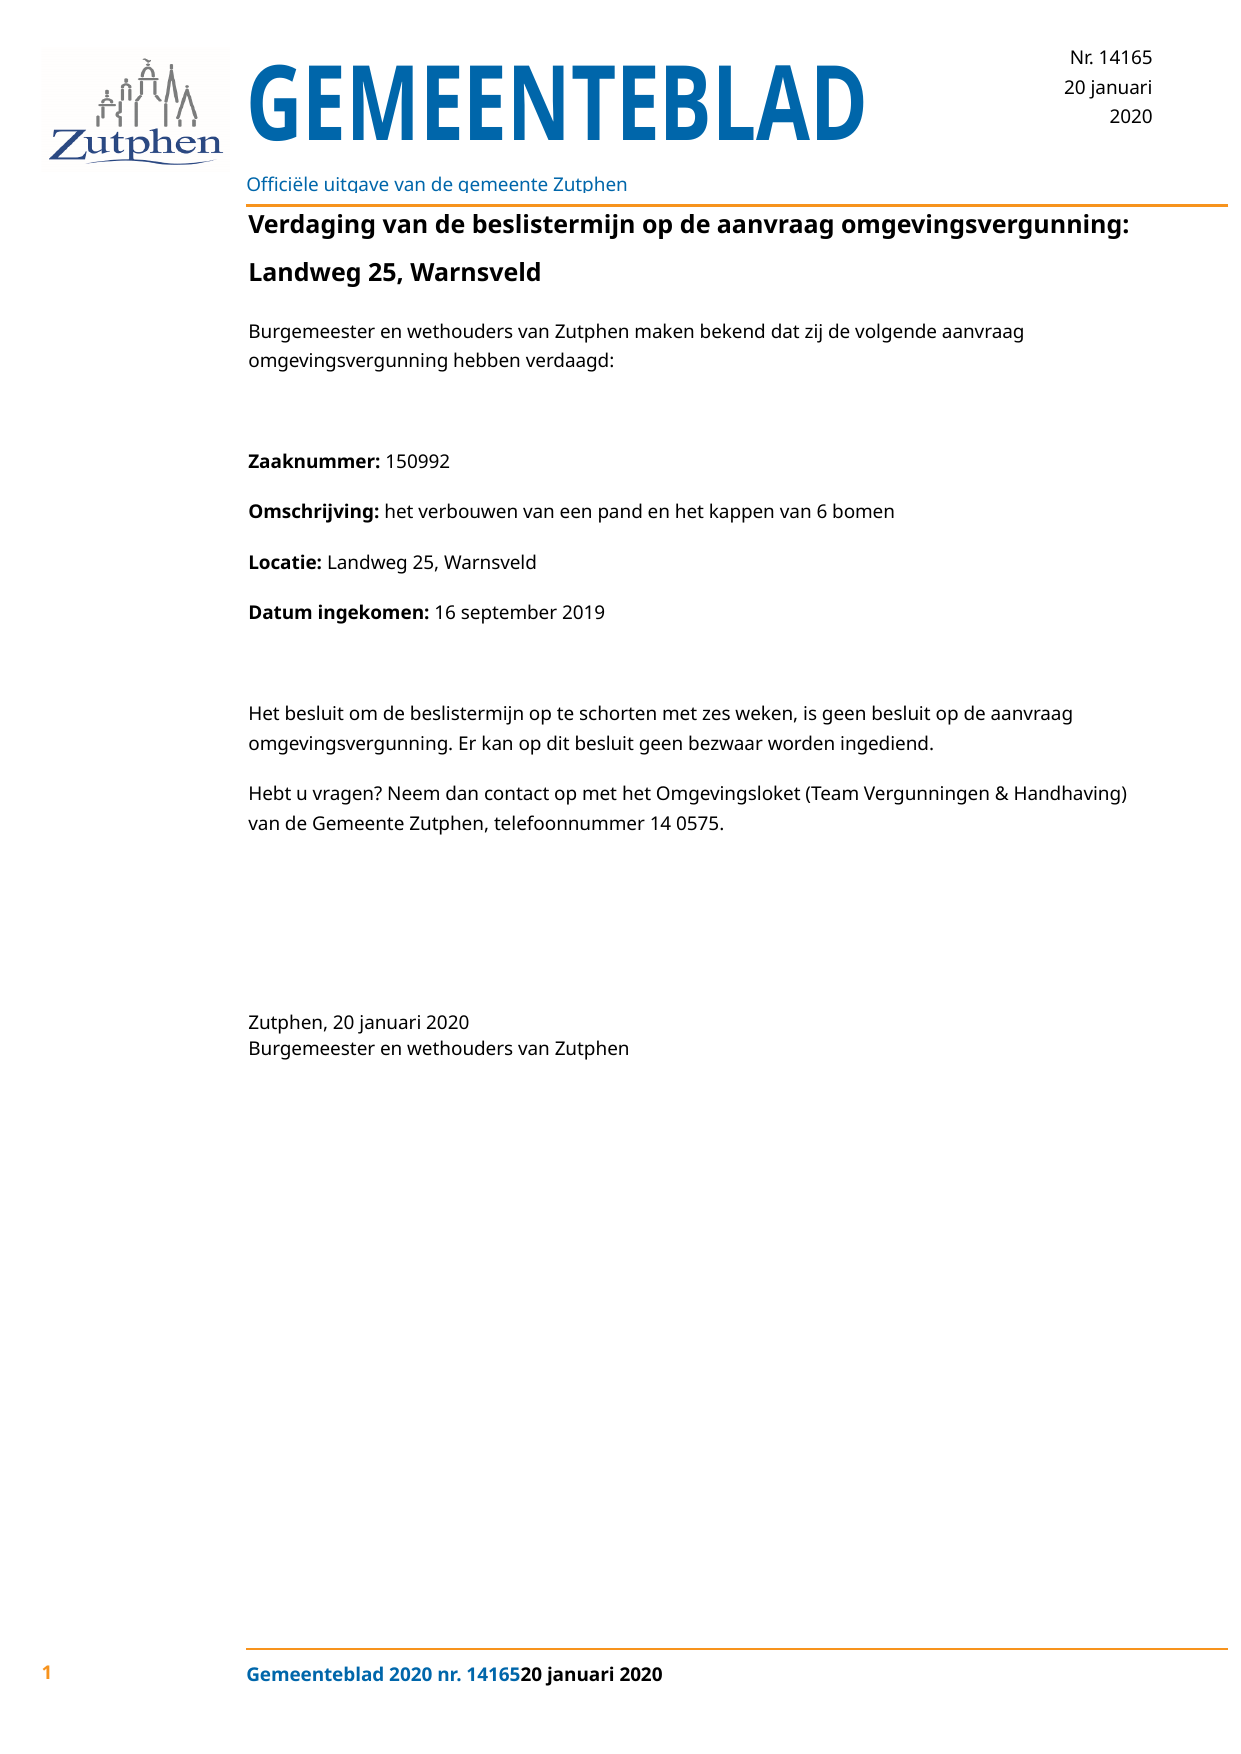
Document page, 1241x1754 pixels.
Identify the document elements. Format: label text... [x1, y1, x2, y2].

text Het besluit om de beslistermijn op te schorten met zes weken, is geen besluit op de aanvraag omgevingsvergunning. Er kan op dit besluit geen bezwaar worden ingediend. [248, 700, 1152, 756]
text Zutphen, 20 januari 2020 [248, 1009, 1152, 1035]
text Datum ingekomen: 16 september 2019 [248, 599, 1152, 625]
text Burgemeester en wethouders van Zutphen maken bekend dat zij de volgende aanvraag omgevingsvergunning hebben verdaagd: [248, 318, 1152, 373]
text Verdaging van de beslistermijn op de aanvraag omgevingsvergunning: Landweg 25, Warnsveld [248, 207, 1152, 288]
text Hebt u vragen? Neem dan contact op met het Omgevingsloket (Team Vergunningen & Handhaving) van de Gemeente Zutphen, telefoonnummer 14 0575. [248, 780, 1152, 836]
picture [41, 47, 231, 172]
text Locatie: Landweg 25, Warnsveld [248, 549, 1152, 575]
text Burgemeester en wethouders van Zutphen [248, 1035, 1152, 1061]
text Zaaknummer: 150992 [248, 448, 1152, 474]
text Omschrijving: het verbouwen van een pand en het kappen van 6 bomen [248, 499, 1152, 524]
